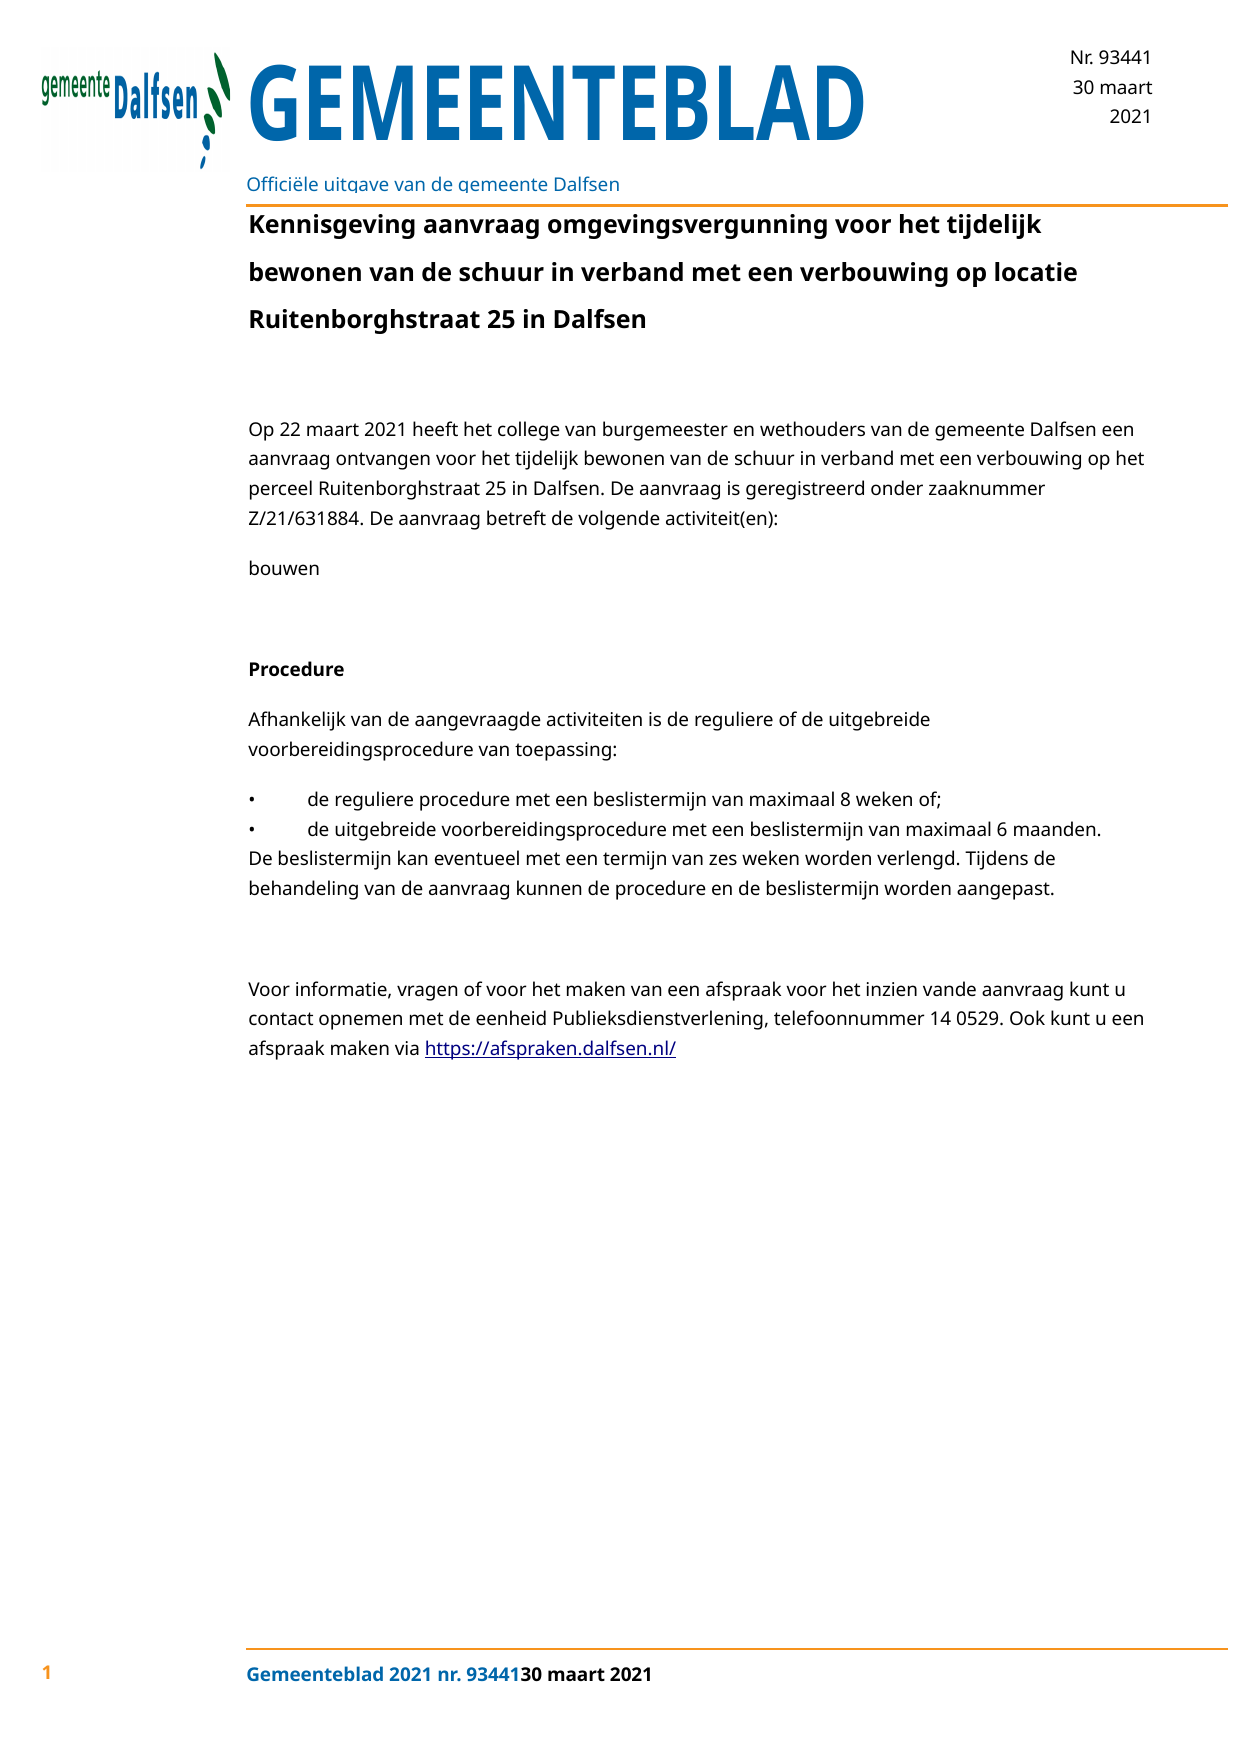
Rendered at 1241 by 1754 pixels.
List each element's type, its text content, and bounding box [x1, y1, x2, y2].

text bouwen [248, 555, 1152, 581]
text Procedure [248, 656, 1152, 682]
picture [41, 47, 231, 172]
list de reguliere procedure met een beslistermijn van maximaal 8 weken of; [248, 786, 1152, 812]
text Afhankelijk van de aangevraagde activiteiten is de reguliere of de uitgebreide voorbereidingsprocedure van toepassing: [248, 706, 1152, 762]
text De beslistermijn kan eventueel met een termijn van zes weken worden verlengd. Tijdens de behandeling van de aanvraag kunnen de procedure en de beslistermijn worden aangepast. [248, 846, 1152, 901]
text Op 22 maart 2021 heeft het college van burgemeester en wethouders van de gemeente Dalfsen een aanvraag ontvangen voor het tijdelijk bewonen van de schuur in verband met een verbouwing op het perceel Ruitenborghstraat 25 in Dalfsen. De aanvraag is geregistreerd onder zaaknummer Z/21/631884. De aanvraag betreft de volgende activiteit(en): [248, 416, 1152, 530]
list de uitgebreide voorbereidingsprocedure met een beslistermijn van maximaal 6 maanden. [248, 816, 1152, 842]
text Voor informatie, vragen of voor het maken van een afspraak voor het inzien vande aanvraag kunt u contact opnemen met de eenheid Publieksdienstverlening, telefoonnummer 14 0529. Ook kunt u een afspraak maken via https://afspraken.dalfsen.nl/ [248, 976, 1152, 1061]
text Kennisgeving aanvraag omgevingsvergunning voor het tijdelijk bewonen van de schuur in verband met een verbouwing op locatie Ruitenborghstraat 25 in Dalfsen [248, 207, 1152, 336]
